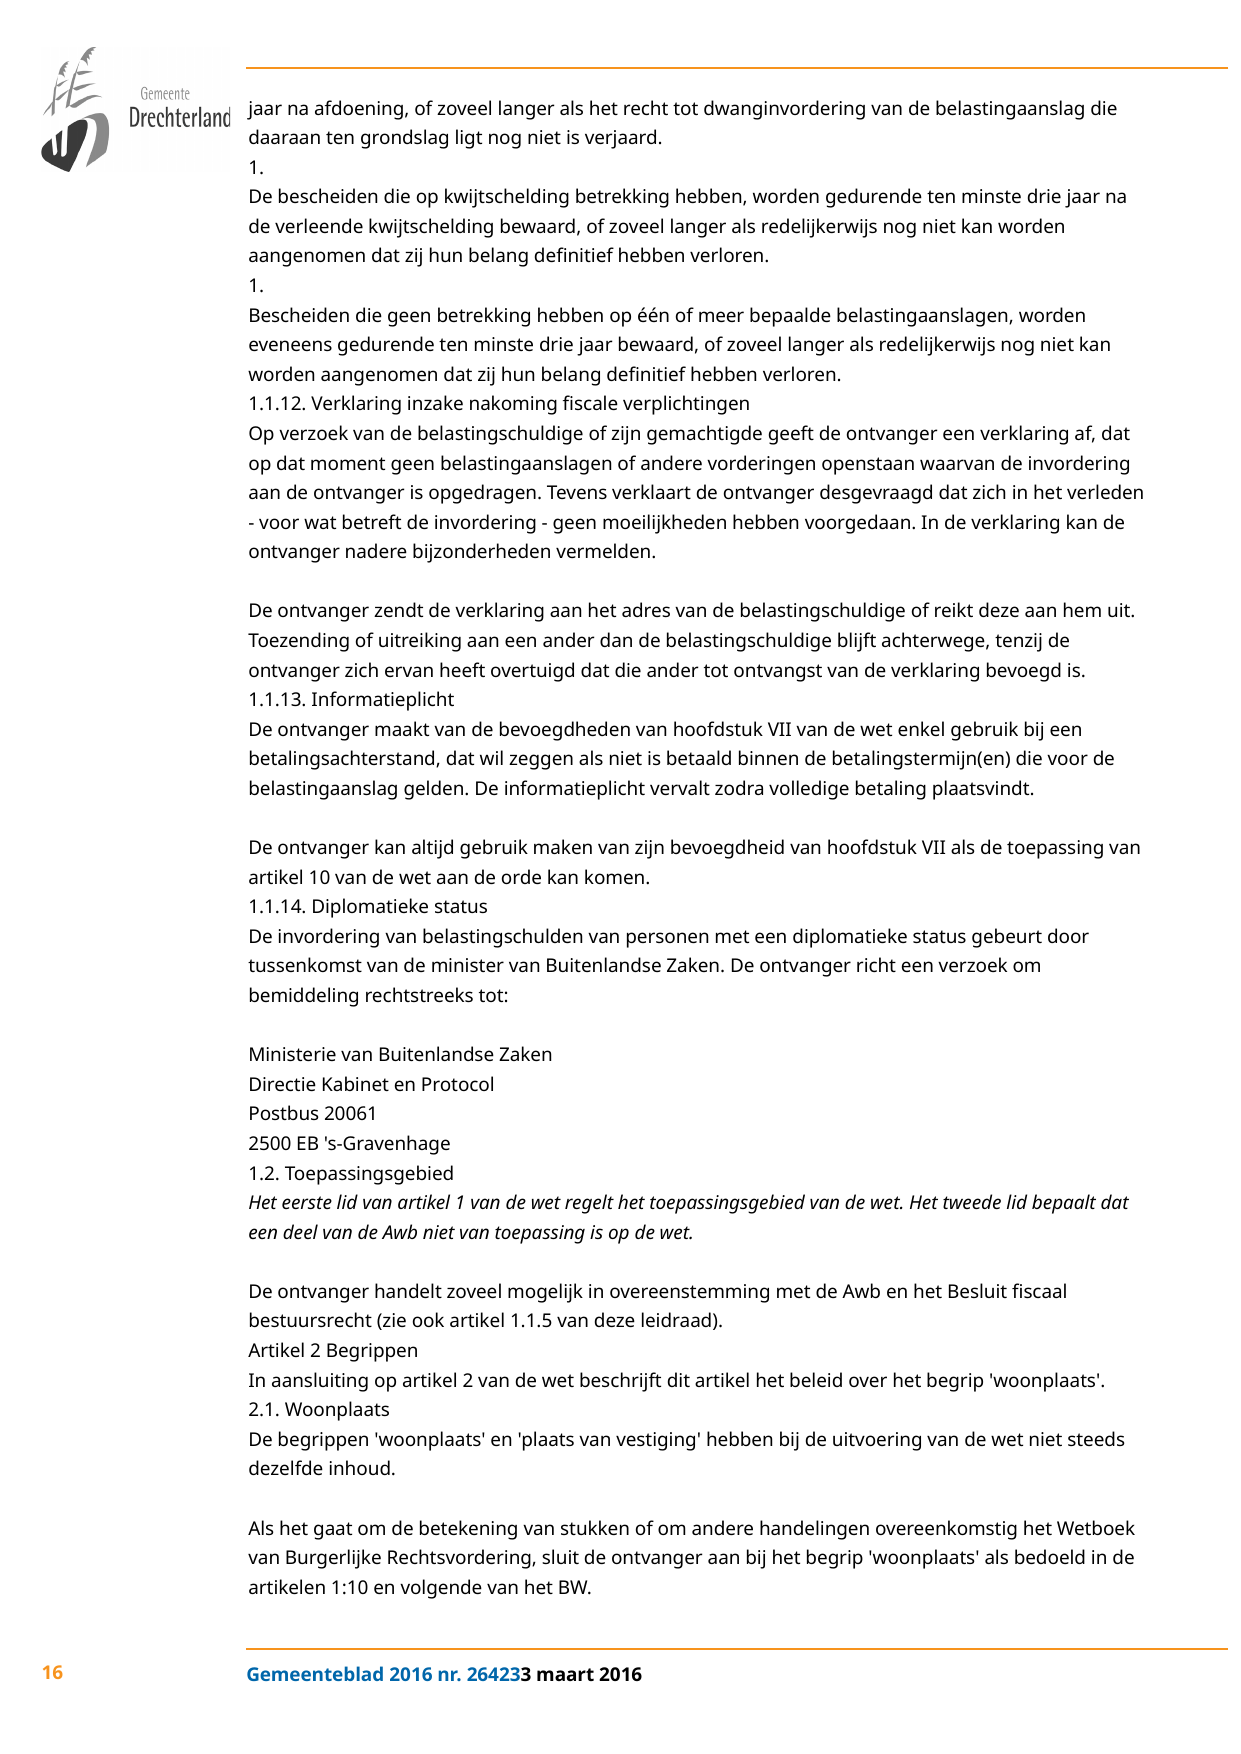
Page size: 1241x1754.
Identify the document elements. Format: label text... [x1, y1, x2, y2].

text Bescheiden die geen betrekking hebben op één of meer bepaalde belastingaanslagen, worden eveneens gedurende ten minste drie jaar bewaard, of zoveel langer als redelijkerwijs nog niet kan worden aangenomen dat zij hun belang definitief hebben verloren. [248, 302, 1152, 387]
text Als het gaat om de betekening van stukken of om andere handelingen overeenkomstig het Wetboek van Burgerlijke Rechtsvordering, sluit de ontvanger aan bij het begrip 'woonplaats' als bedoeld in de artikelen 1:10 en volgende van het BW. [248, 1515, 1152, 1600]
picture [41, 47, 231, 172]
text 2.1. Woonplaats [248, 1396, 1152, 1422]
text Postbus 20061 [248, 1101, 1152, 1126]
text De begrippen 'woonplaats' en 'plaats van vestiging' hebben bij de uitvoering van de wet niet steeds dezelfde inhoud. [248, 1426, 1152, 1481]
text 1.1.12. Verklaring inzake nakoming fiscale verplichtingen [248, 391, 1152, 416]
text Op verzoek van de belastingschuldige of zijn gemachtigde geeft de ontvanger een verklaring af, dat op dat moment geen belastingaanslagen of andere vorderingen openstaan waarvan de invordering aan de ontvanger is opgedragen. Tevens verklaart de ontvanger desgevraagd dat zich in het verleden - voor wat betreft de invordering - geen moeilijkheden hebben voorgedaan. In de verklaring kan de ontvanger nadere bijzonderheden vermelden. [248, 420, 1152, 564]
text Ministerie van Buitenlandse Zaken [248, 1041, 1152, 1067]
text De ontvanger maakt van de bevoegdheden van hoofdstuk VII van de wet enkel gebruik bij een betalingsachterstand, dat wil zeggen als niet is betaald binnen de betalingstermijn(en) die voor de belastingaanslag gelden. De informatieplicht vervalt zodra volledige betaling plaatsvindt. [248, 716, 1152, 801]
text De ontvanger kan altijd gebruik maken van zijn bevoegdheid van hoofdstuk VII als de toepassing van artikel 10 van de wet aan de orde kan komen. [248, 834, 1152, 890]
text jaar na afdoening, of zoveel langer als het recht tot dwanginvordering van de belastingaanslag die daaraan ten grondslag ligt nog niet is verjaard. [248, 95, 1152, 150]
text De bescheiden die op kwijtschelding betrekking hebben, worden gedurende ten minste drie jaar na de verleende kwijtschelding bewaard, of zoveel langer als redelijkerwijs nog niet kan worden aangenomen dat zij hun belang definitief hebben verloren. [248, 183, 1152, 268]
text De ontvanger handelt zoveel mogelijk in overeenstemming met de Awb en het Besluit fiscaal bestuursrecht (zie ook artikel 1.1.5 van deze leidraad). [248, 1278, 1152, 1333]
text 1.2. Toepassingsgebied [248, 1160, 1152, 1186]
text 1.1.13. Informatieplicht [248, 686, 1152, 712]
text 1.1.14. Diplomatieke status [248, 893, 1152, 919]
text De ontvanger zendt de verklaring aan het adres van de belastingschuldige of reikt deze aan hem uit. Toezending of uitreiking aan een ander dan de belastingschuldige blijft achterwege, tenzij de ontvanger zich ervan heeft overtuigd dat die ander tot ontvangst van de verklaring bevoegd is. [248, 598, 1152, 683]
text Directie Kabinet en Protocol [248, 1071, 1152, 1097]
text Artikel 2 Begrippen [248, 1337, 1152, 1363]
text De invordering van belastingschulden van personen met een diplomatieke status gebeurt door tussenkomst van de minister van Buitenlandse Zaken. De ontvanger richt een verzoek om bemiddeling rechtstreeks tot: [248, 923, 1152, 1008]
text 2500 EB 's-Gravenhage [248, 1130, 1152, 1156]
text In aansluiting op artikel 2 van de wet beschrijft dit artikel het beleid over het begrip 'woonplaats'. [248, 1367, 1152, 1393]
text Het eerste lid van artikel 1 van de wet regelt het toepassingsgebied van de wet. Het tweede lid bepaalt dat een deel van de Awb niet van toepassing is op de wet. [248, 1189, 1152, 1245]
